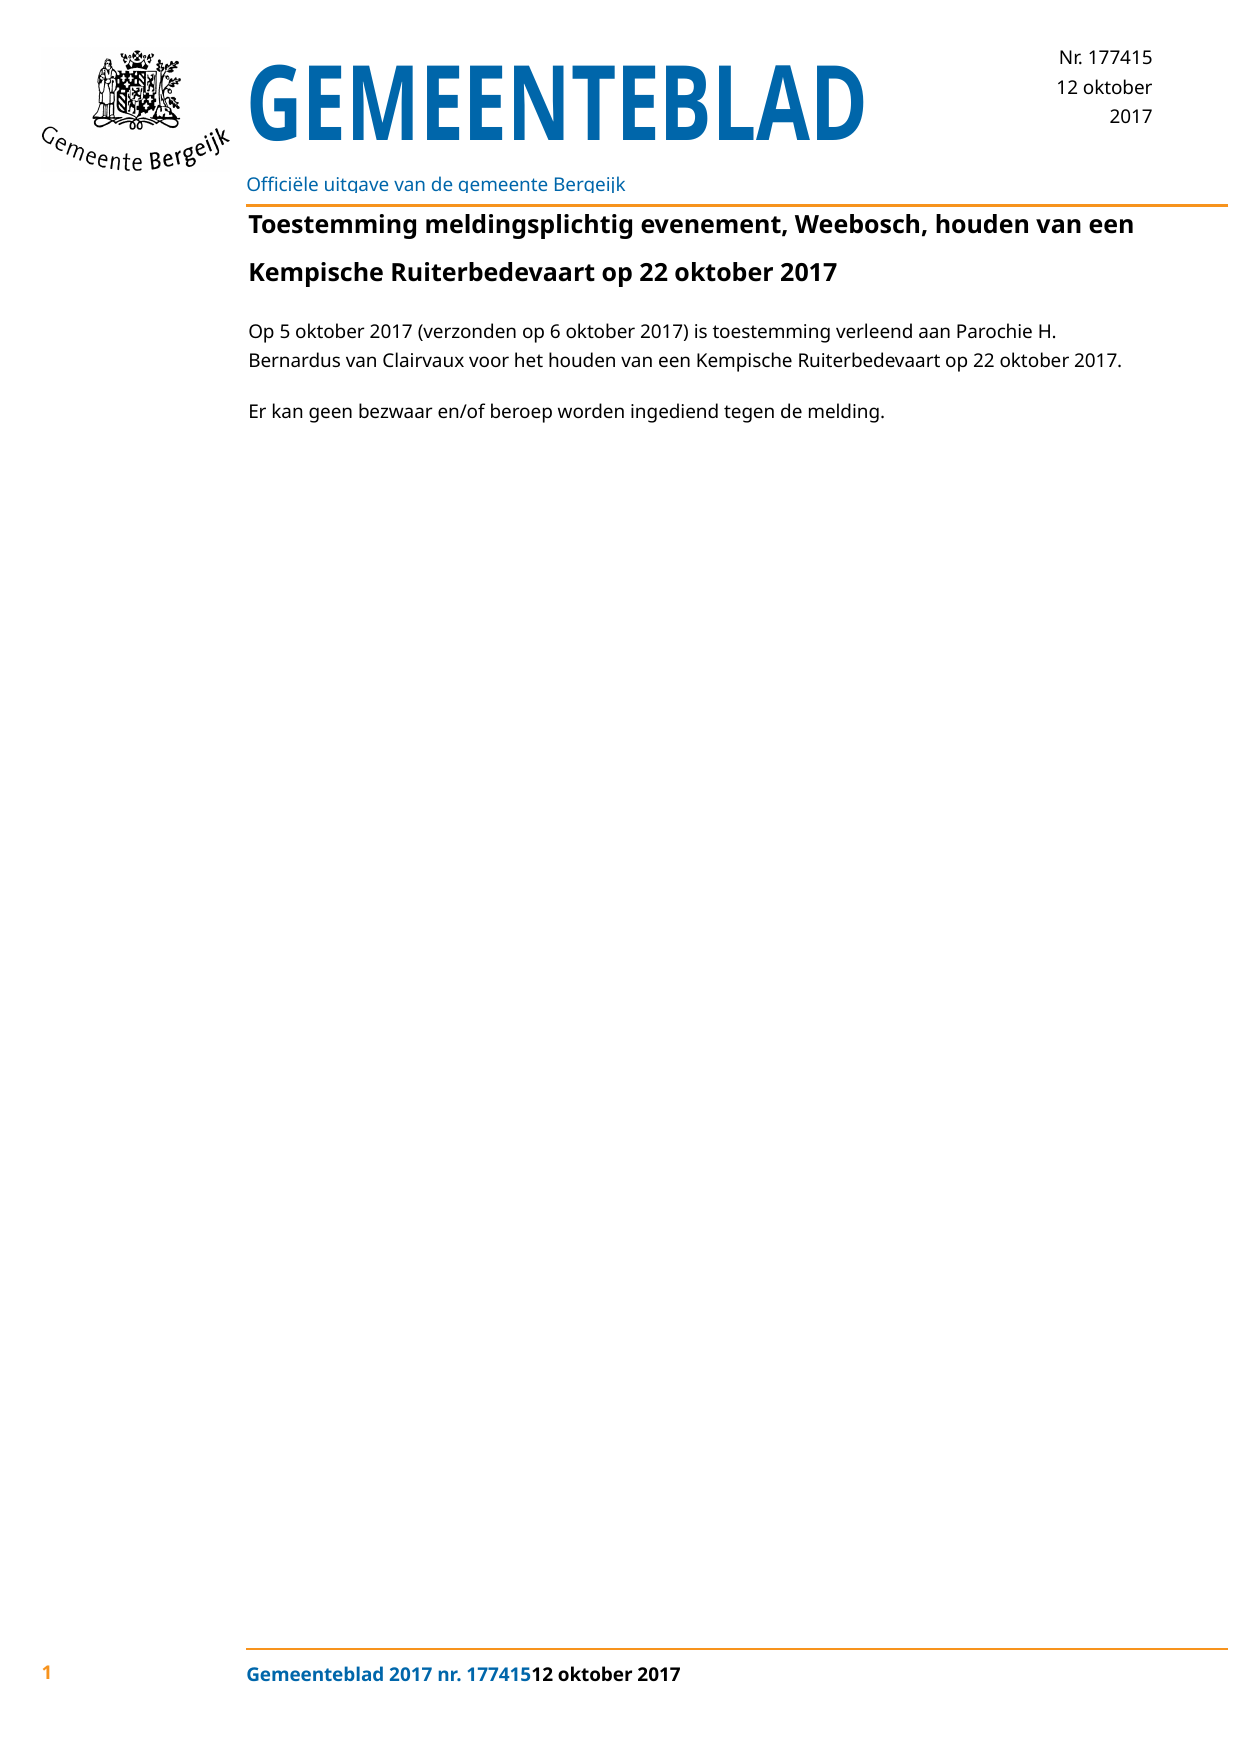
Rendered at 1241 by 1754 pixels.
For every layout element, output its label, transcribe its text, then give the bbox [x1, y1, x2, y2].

picture [41, 47, 231, 172]
text Op 5 oktober 2017 (verzonden op 6 oktober 2017) is toestemming verleend aan Parochie H. Bernardus van Clairvaux voor het houden van een Kempische Ruiterbedevaart op 22 oktober 2017. [248, 318, 1152, 373]
text Toestemming meldingsplichtig evenement, Weebosch, houden van een Kempische Ruiterbedevaart op 22 oktober 2017 [248, 207, 1152, 288]
text Er kan geen bezwaar en/of beroep worden ingediend tegen de melding. [248, 398, 1152, 424]
